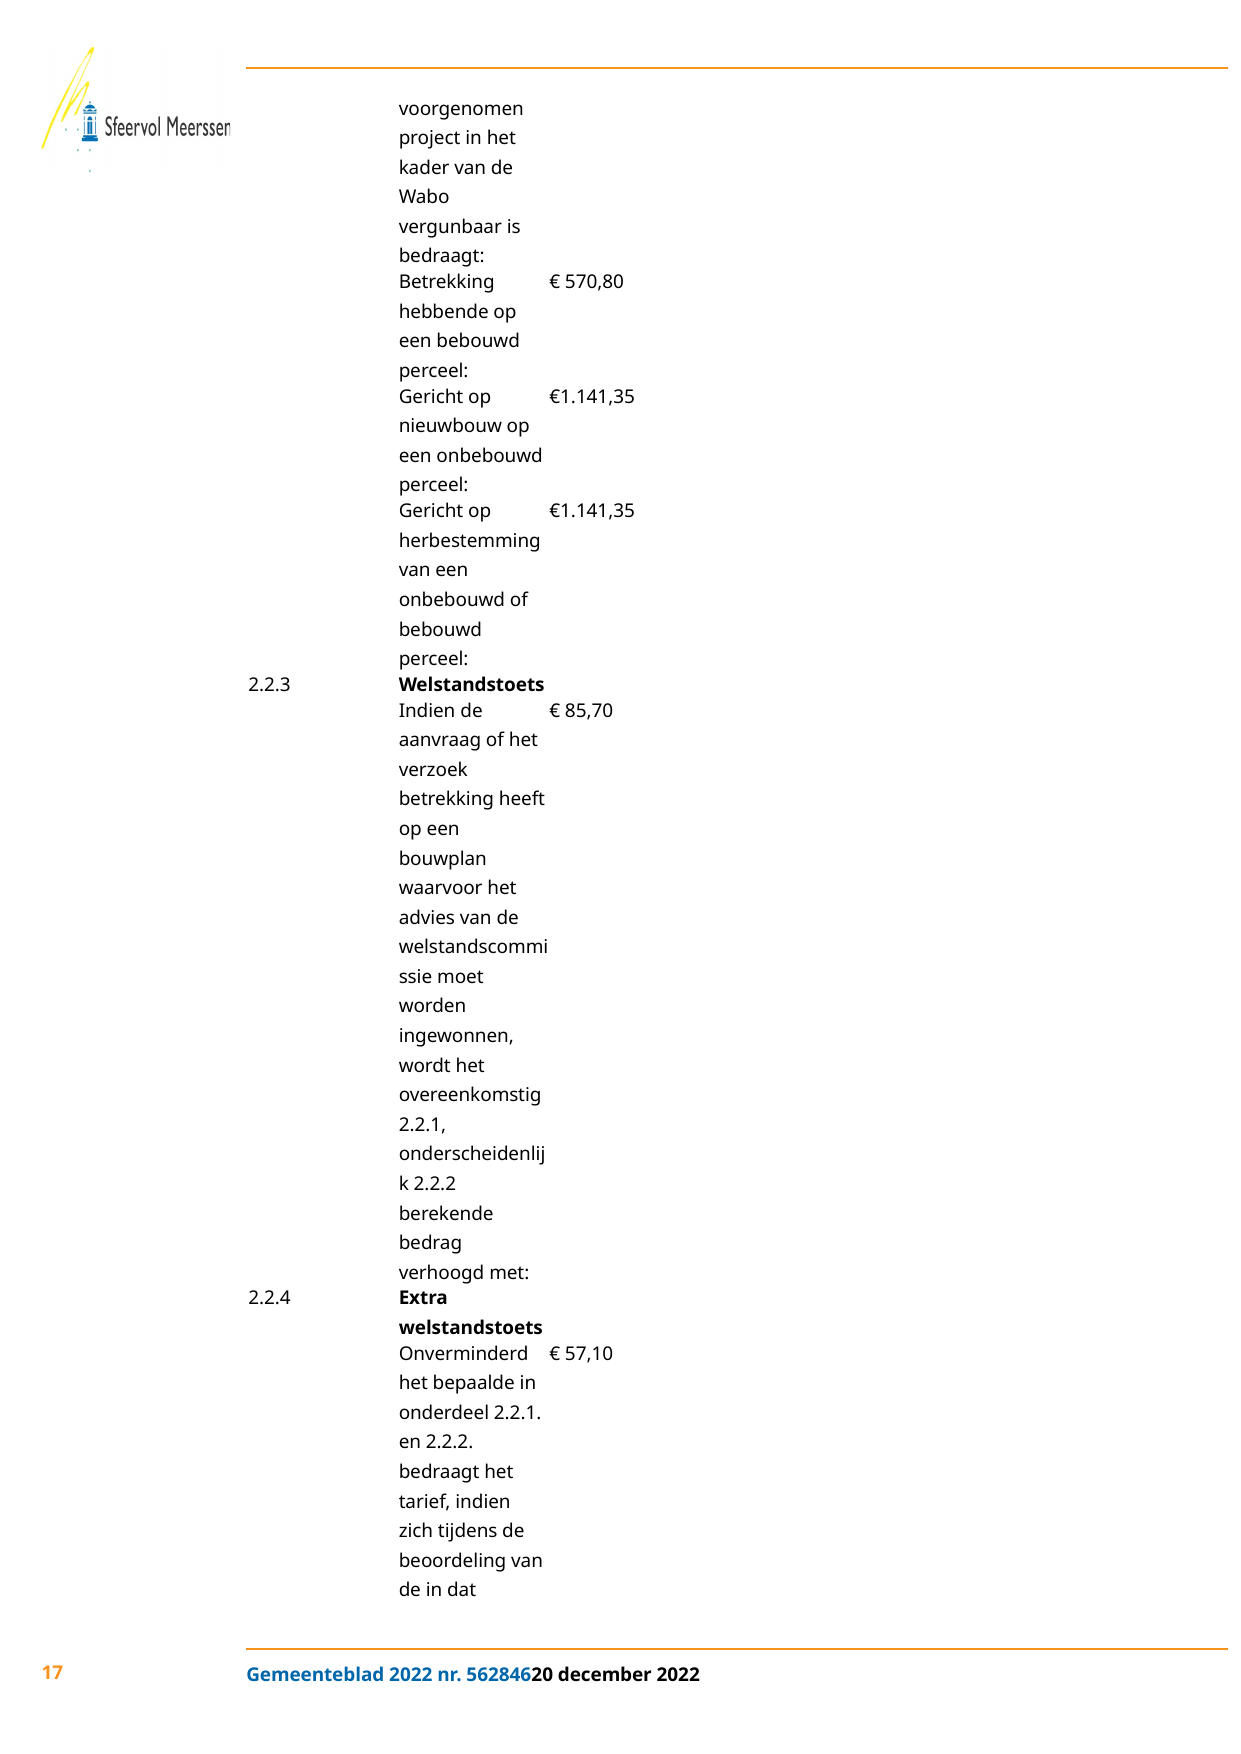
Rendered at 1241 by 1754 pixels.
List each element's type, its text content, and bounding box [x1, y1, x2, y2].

table_cell [549, 1285, 1152, 1340]
table_cell € 85,70 [549, 697, 1152, 1284]
table_cell Indien de aanvraag of het verzoek betrekking heeft op een bouwplan waarvoor het advies van de welstandscommissie moet worden ingewonnen, wordt het overeenkomstig 2.2.1, onderscheidenlijk 2.2.2 berekende bedrag verhoogd met: [399, 697, 549, 1284]
table_cell €1.141,35 [549, 383, 1152, 497]
table_cell [549, 671, 1152, 697]
table_cell Gericht op herbestemming van een onbebouwd of bebouwd perceel: [399, 498, 549, 671]
table_cell € 57,10 [549, 1340, 1152, 1602]
table_cell Welstandstoets [399, 671, 549, 697]
table_cell [248, 697, 398, 1284]
table_cell Betrekking hebbende op een bebouwd perceel: [399, 269, 549, 383]
table_cell [549, 95, 1152, 268]
table_cell Gericht op nieuwbouw op een onbebouwd perceel: [399, 383, 549, 497]
table_cell Extra welstandstoets [399, 1285, 549, 1340]
table_cell [248, 95, 398, 671]
table_cell 2.2.3 [248, 671, 398, 697]
table_cell Onverminderd het bepaalde in onderdeel 2.2.1. en 2.2.2. bedraagt het tarief, indien zich tijdens de beoordeling van de in dat [399, 1340, 549, 1602]
table_cell voorgenomen project in het kader van de Wabo vergunbaar is bedraagt: [399, 95, 549, 268]
picture [41, 47, 231, 172]
table_cell 2.2.4 [248, 1285, 398, 1602]
table_cell € 570,80 [549, 269, 1152, 383]
table_cell €1.141,35 [549, 498, 1152, 671]
